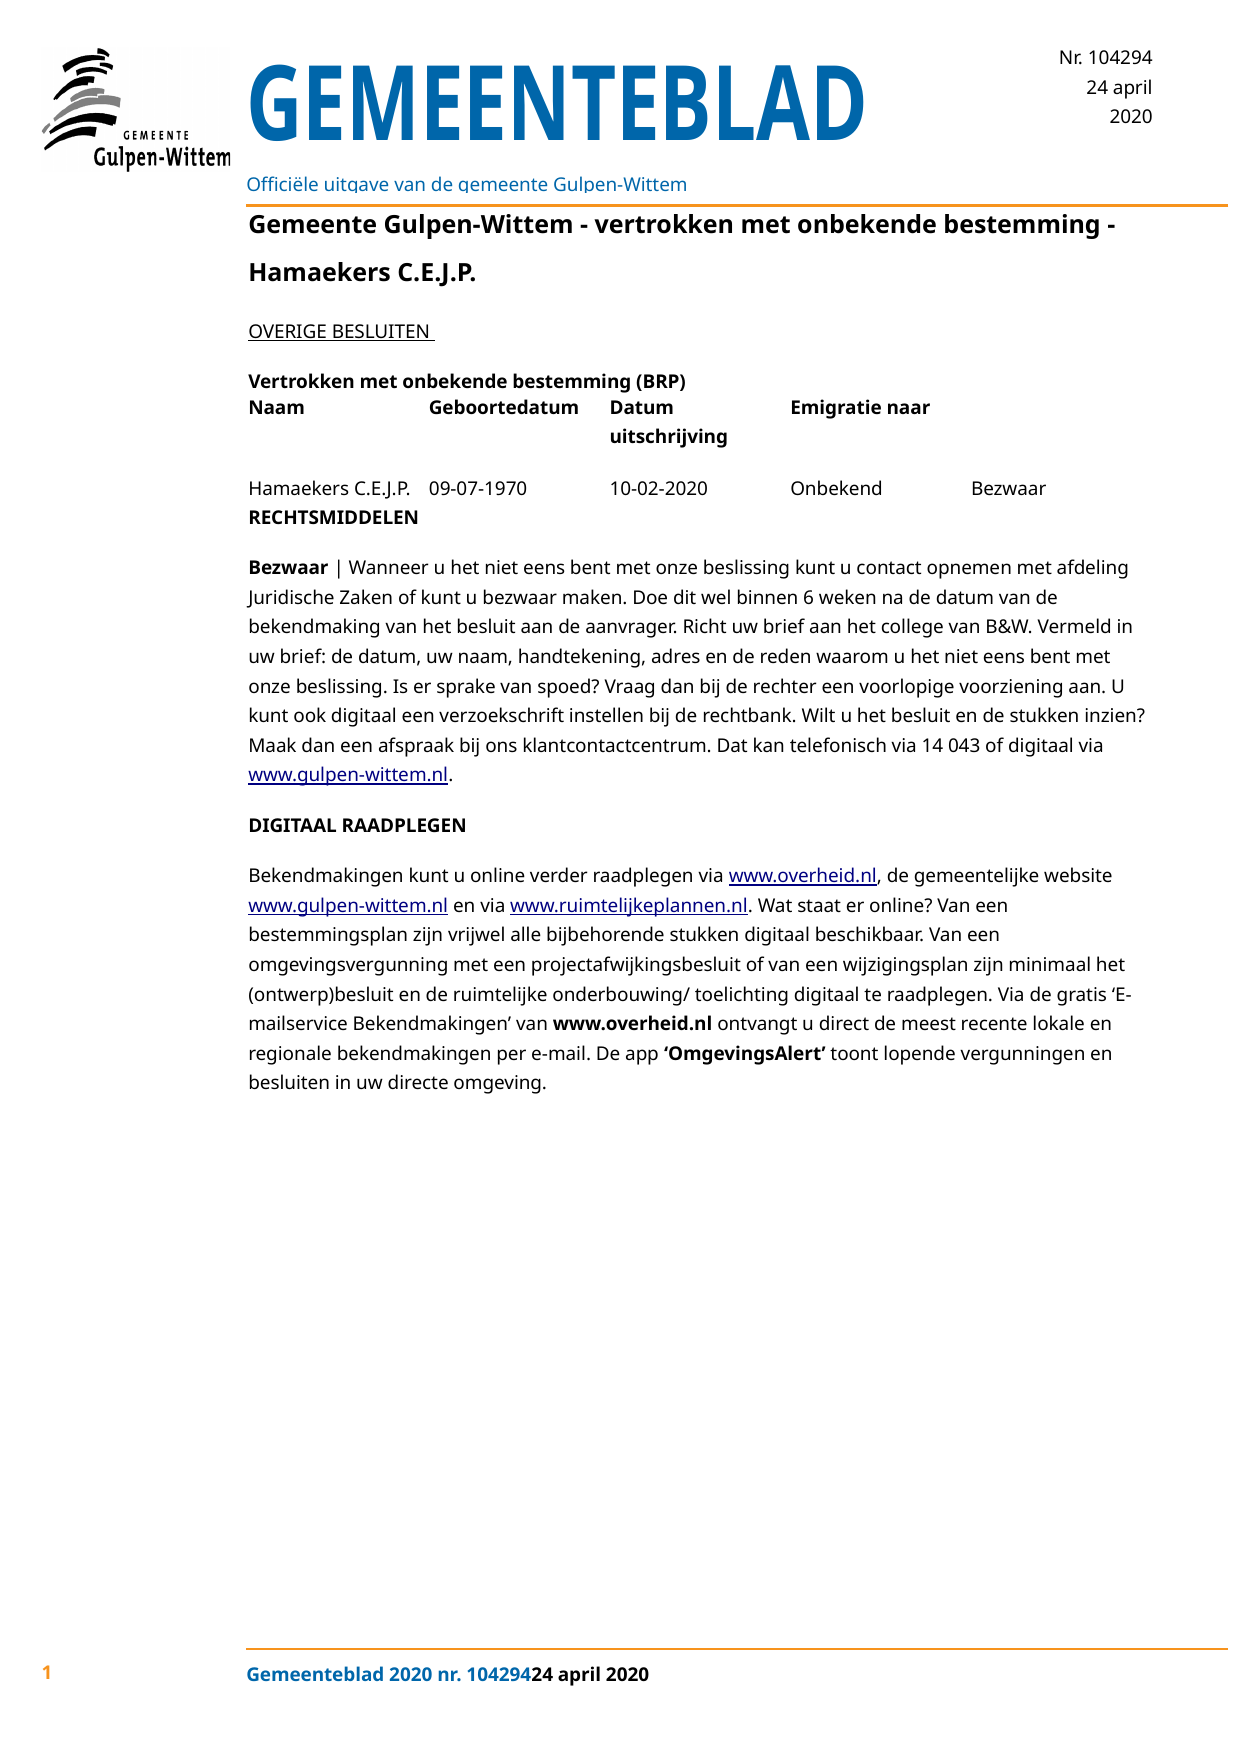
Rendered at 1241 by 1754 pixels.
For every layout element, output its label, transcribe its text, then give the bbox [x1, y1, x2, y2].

table_cell 10-02-2020 [609, 475, 790, 501]
table_cell [609, 450, 790, 475]
text OVERIGE BESLUITEN [248, 318, 1152, 344]
table_cell [248, 450, 429, 475]
table_cell Hamaekers C.E.J.P. [248, 475, 429, 501]
picture [41, 47, 231, 172]
text Gemeente Gulpen-Wittem - vertrokken met onbekende bestemming - Hamaekers C.E.J.P. [248, 207, 1152, 288]
table_cell [429, 450, 609, 475]
table_cell 09-07-1970 [429, 475, 609, 501]
table_cell [971, 394, 1152, 449]
text RECHTSMIDDELEN [248, 504, 1152, 530]
table_cell Emigratie naar [790, 394, 971, 449]
table_cell Onbekend [790, 475, 971, 501]
table_cell [971, 450, 1152, 475]
table_cell Bezwaar [971, 475, 1152, 501]
text DIGITAAL RAADPLEGEN [248, 812, 1152, 838]
table_cell Geboortedatum [429, 394, 609, 449]
text Bekendmakingen kunt u online verder raadplegen via www.overheid.nl, de gemeentelijke website www.gulpen-wittem.nl en via www.ruimtelijkeplannen.nl. Wat staat er online? Van een bestemmingsplan zijn vrijwel alle bijbehorende stukken digitaal beschikbaar. Van een omgevingsvergunning met een projectafwijkingsbesluit of van een wijzigingsplan zijn minimaal het (ontwerp)besluit en de ruimtelijke onderbouwing/ toelichting digitaal te raadplegen. Via de gratis ‘E-mailservice Bekendmakingen’ van www.overheid.nl ontvangt u direct de meest recente lokale en regionale bekendmakingen per e-mail. De app ‘OmgevingsAlert’ toont lopende vergunningen en besluiten in uw directe omgeving. [248, 862, 1152, 1095]
text Bezwaar | Wanneer u het niet eens bent met onze beslissing kunt u contact opnemen met afdeling Juridische Zaken of kunt u bezwaar maken. Doe dit wel binnen 6 weken na de datum van de bekendmaking van het besluit aan de aanvrager. Richt uw brief aan het college van B&W. Vermeld in uw brief: de datum, uw naam, handtekening, adres en de reden waarom u het niet eens bent met onze beslissing. Is er sprake van spoed? Vraag dan bij de rechter een voorlopige voorziening aan. U kunt ook digitaal een verzoekschrift instellen bij de rechtbank. Wilt u het besluit en de stukken inzien? Maak dan een afspraak bij ons klantcontactcentrum. Dat kan telefonisch via 14 043 of digitaal via www.gulpen-wittem.nl. [248, 554, 1152, 787]
table_cell Naam [248, 394, 429, 449]
table_header Vertrokken met onbekende bestemming (BRP) [248, 369, 1152, 394]
table_cell [790, 450, 971, 475]
table_cell Datum uitschrijving [609, 394, 790, 449]
